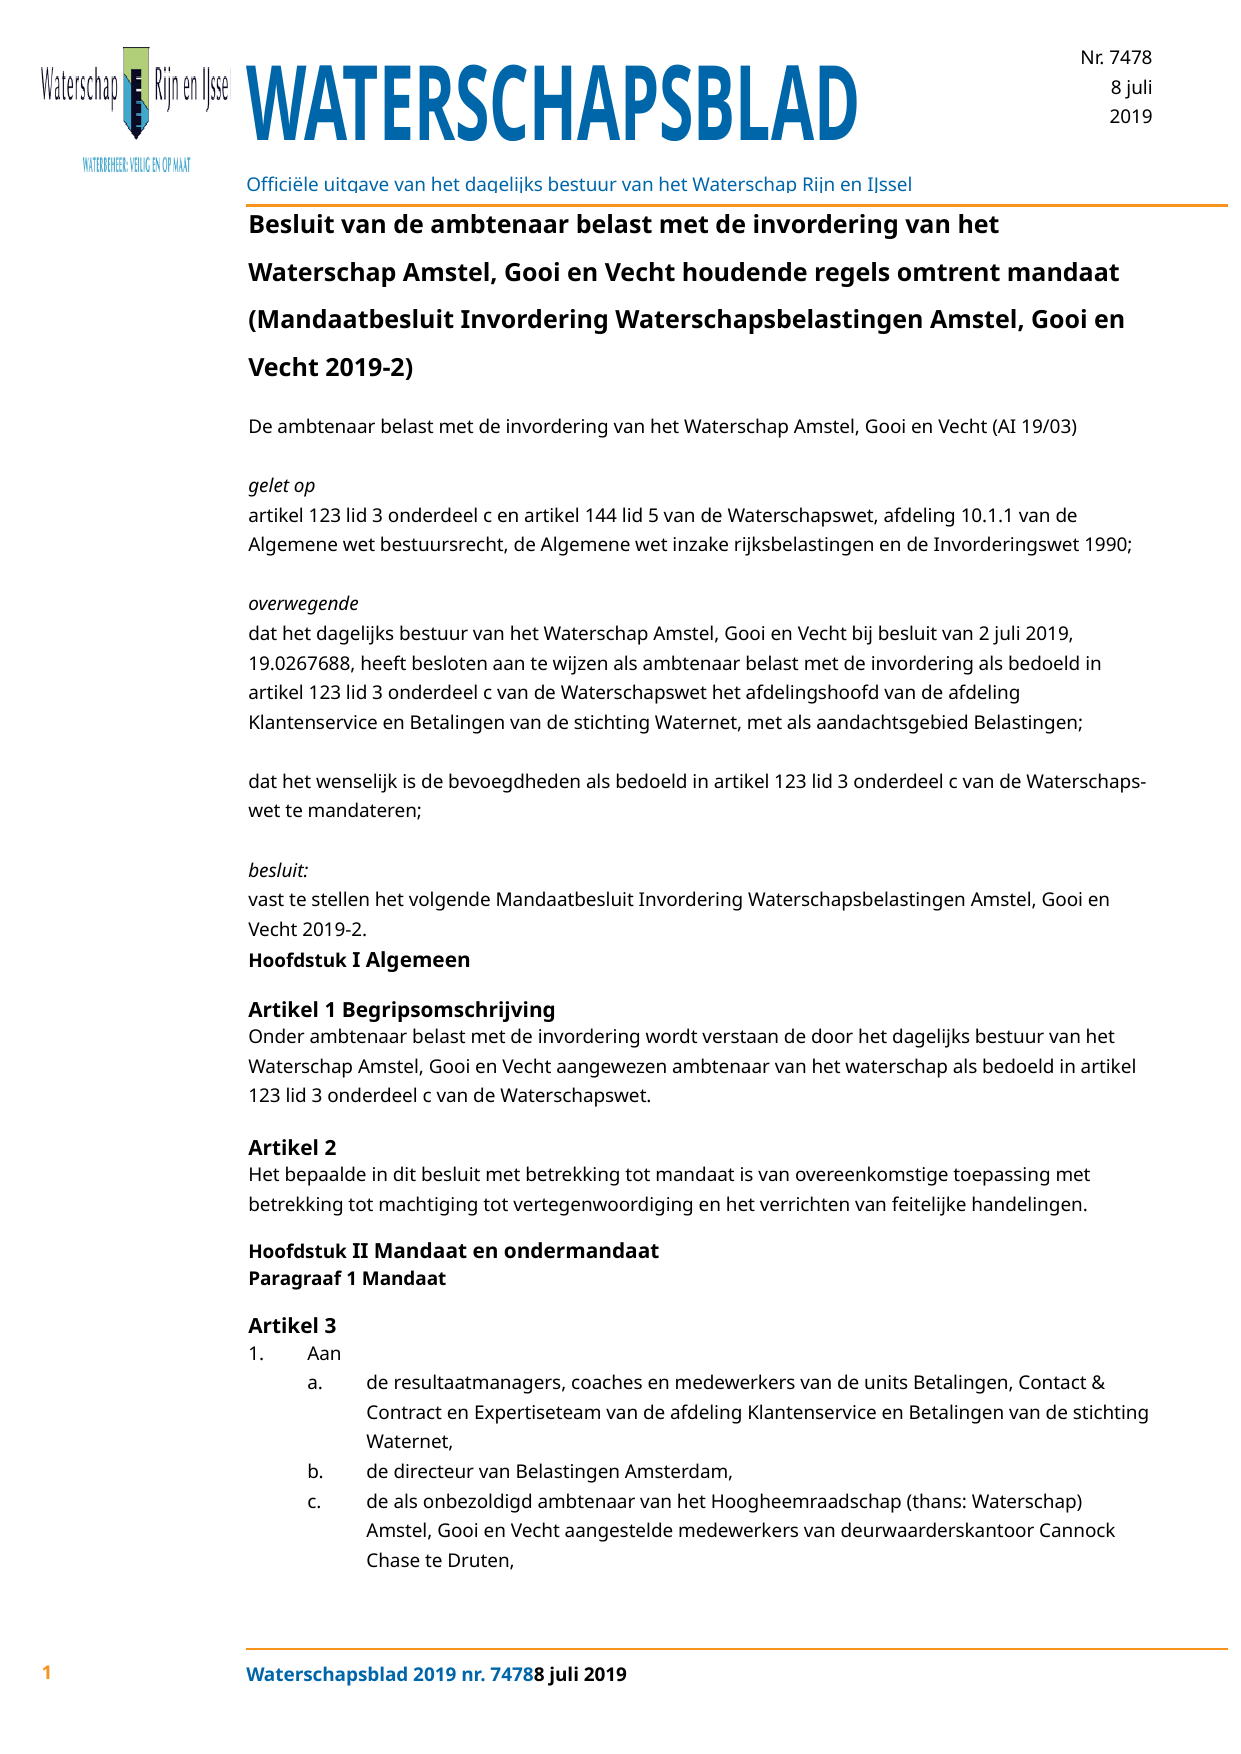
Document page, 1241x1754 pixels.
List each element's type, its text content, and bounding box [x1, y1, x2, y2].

text dat het dagelijks bestuur van het Waterschap Amstel, Gooi en Vecht bij besluit van 2 juli 2019, 19.0267688, heeft besloten aan te wijzen als ambtenaar belast met de invordering als bedoeld in artikel 123 lid 3 onderdeel c van de Waterschapswet het afdelingshoofd van de afdeling Klantenservice en Betalingen van de stichting Waternet, met als aandachtsgebied Belastingen; [248, 620, 1152, 735]
text Besluit van de ambtenaar belast met de invordering van het Waterschap Amstel, Gooi en Vecht houdende regels omtrent mandaat (Mandaatbesluit Invordering Waterschapsbelastingen Amstel, Gooi en Vecht 2019-2) [248, 207, 1152, 384]
list de directeur van Belastingen Amsterdam, [307, 1458, 1152, 1484]
text Hoofdstuk II Mandaat en ondermandaat [248, 1237, 1152, 1265]
text Artikel 2 [248, 1133, 1152, 1161]
text Paragraaf 1 Mandaat [248, 1265, 1152, 1291]
text artikel 123 lid 3 onderdeel c en artikel 144 lid 5 van de Waterschapswet, afdeling 10.1.1 van de Algemene wet bestuursrecht, de Algemene wet inzake rijksbelastingen en de Invorderingswet 1990; [248, 502, 1152, 557]
text overwegende [248, 591, 1152, 616]
text Artikel 1 Begripsomschrijving [248, 995, 1152, 1023]
text Artikel 3 [248, 1312, 1152, 1340]
text Hoofdstuk I Algemeen [248, 946, 1152, 974]
list de resultaatmanagers, coaches en medewerkers van de units Betalingen, Contact & Contract en Expertiseteam van de afdeling Klantenservice en Betalingen van de stichting Waternet, [307, 1369, 1152, 1454]
text De ambtenaar belast met de invordering van het Waterschap Amstel, Gooi en Vecht (AI 19/03) [248, 413, 1152, 439]
text Het bepaalde in dit besluit met betrekking tot mandaat is van overeenkomstige toepassing met betrekking tot machtiging tot vertegenwoordiging en het verrichten van feitelijke handelingen. [248, 1161, 1152, 1217]
picture [41, 47, 231, 172]
text gelet op [248, 472, 1152, 498]
list Aan [248, 1340, 1152, 1366]
text vast te stellen het volgende Mandaatbesluit Invordering Waterschapsbelastingen Amstel, Gooi en Vecht 2019-2. [248, 886, 1152, 942]
text dat het wenselijk is de bevoegdheden als bedoeld in artikel 123 lid 3 onderdeel c van de Waterschaps-wet te mandateren; [248, 768, 1152, 823]
list de als onbezoldigd ambtenaar van het Hoogheemraadschap (thans: Waterschap) Amstel, Gooi en Vecht aangestelde medewerkers van deurwaarderskantoor Cannock Chase te Druten, [307, 1488, 1152, 1573]
text Onder ambtenaar belast met de invordering wordt verstaan de door het dagelijks bestuur van het Waterschap Amstel, Gooi en Vecht aangewezen ambtenaar van het waterschap als bedoeld in artikel 123 lid 3 onderdeel c van de Waterschapswet. [248, 1023, 1152, 1108]
text besluit: [248, 857, 1152, 883]
